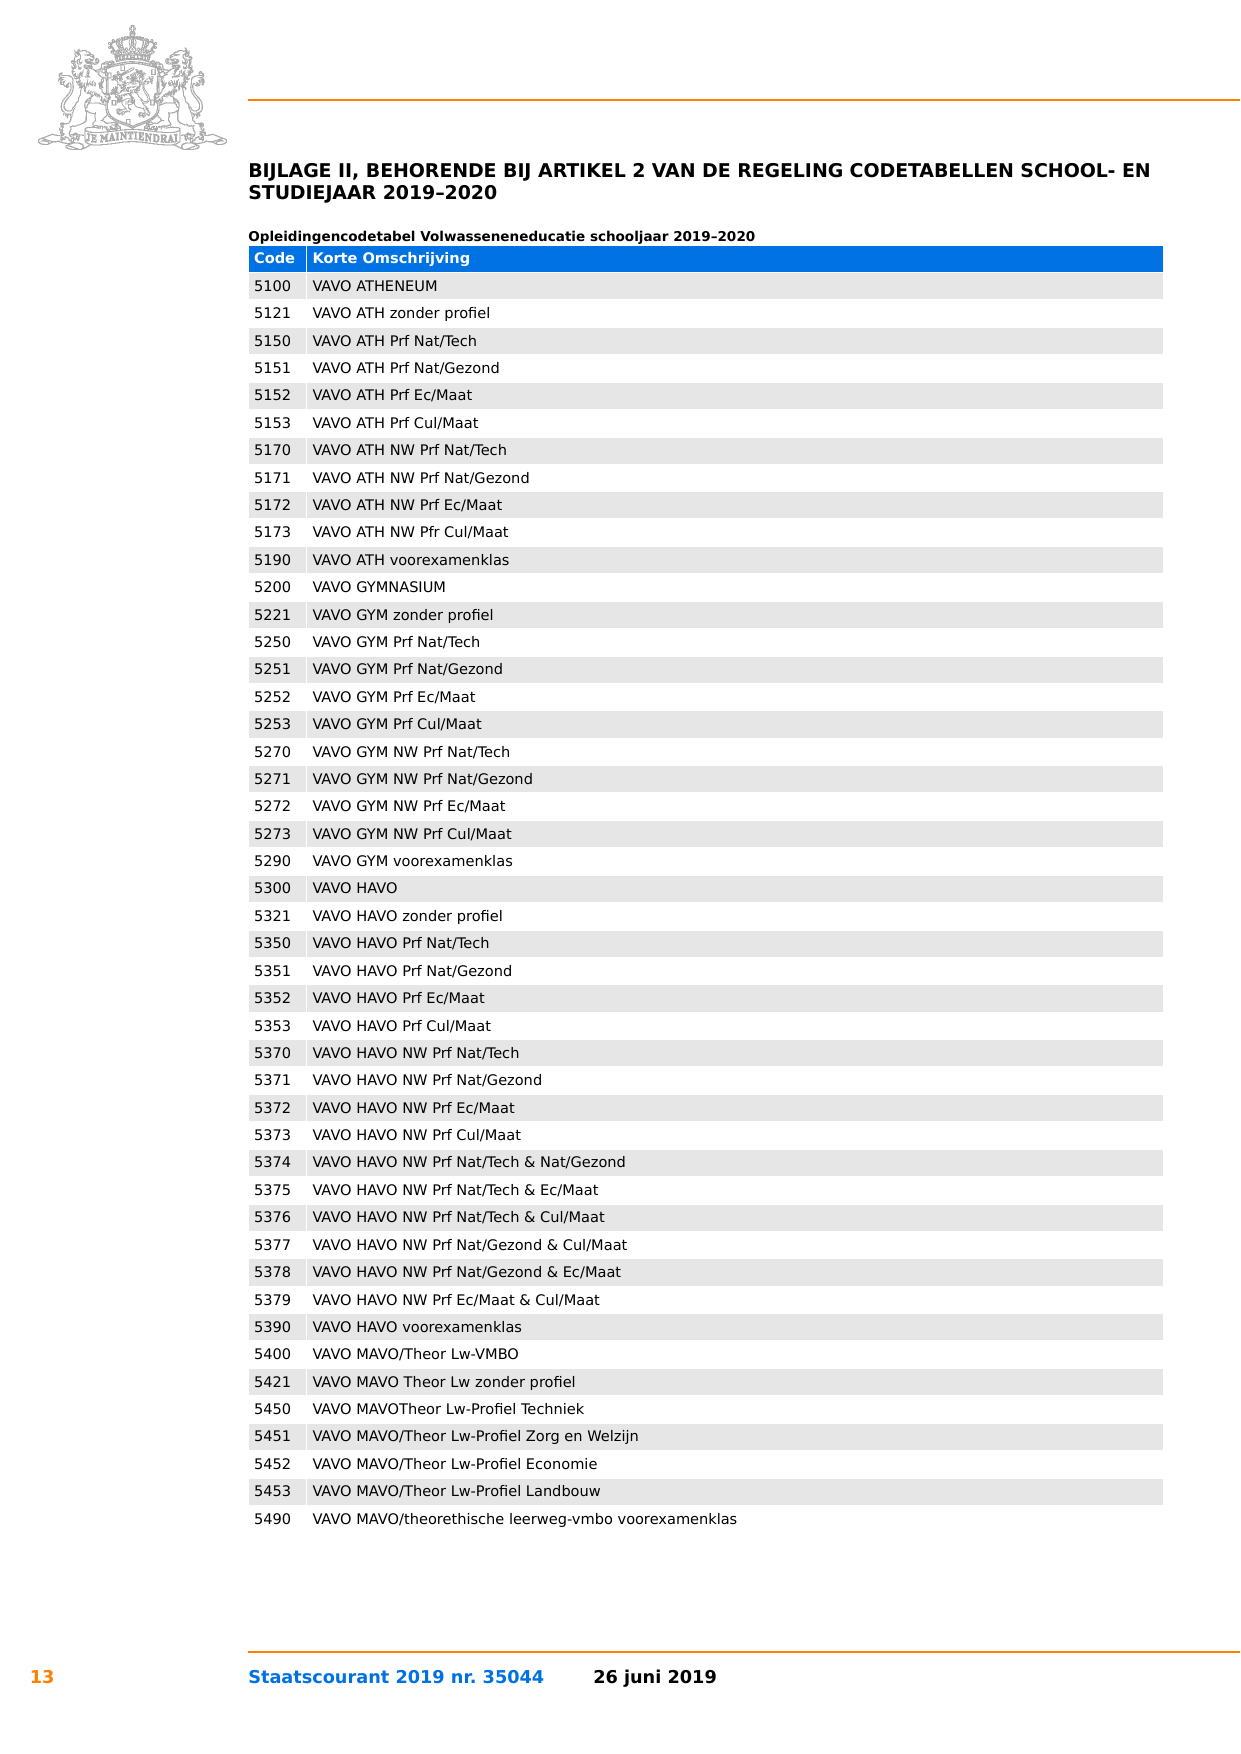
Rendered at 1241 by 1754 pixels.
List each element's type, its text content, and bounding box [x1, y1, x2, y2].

table_cell 5376 [249, 1205, 306, 1231]
table_cell 5171 [249, 465, 306, 491]
table_cell 5253 [249, 711, 306, 738]
table_cell VAVO GYM Prf Cul/Maat [307, 711, 1163, 738]
table_cell VAVO HAVO Prf Cul/Maat [307, 1013, 1163, 1039]
table_cell 5377 [249, 1232, 306, 1258]
table_cell VAVO GYM Prf Nat/Gezond [307, 657, 1163, 683]
table_cell VAVO MAVO Theor Lw zonder profiel [307, 1369, 1163, 1395]
table_cell 5170 [249, 438, 306, 464]
table_cell VAVO MAVO/Theor Lw-VMBO [307, 1341, 1163, 1368]
table_cell VAVO GYM Prf Nat/Tech [307, 629, 1163, 656]
table_cell 5300 [249, 876, 306, 902]
table_cell 5321 [249, 903, 306, 929]
table_cell 5152 [249, 383, 306, 409]
table_cell 5172 [249, 492, 306, 518]
subtitle BIJLAGE II, BEHORENDE BIJ ARTIKEL 2 VAN DE REGELING CODETABELLEN SCHOOL- EN STUDIEJAAR 2019–2020 [248, 160, 1163, 204]
table_cell 5153 [249, 410, 306, 436]
table_cell VAVO ATH Prf Ec/Maat [307, 383, 1163, 409]
table_cell 5270 [249, 739, 306, 765]
table_cell Code [249, 246, 306, 272]
table_cell VAVO GYM NW Prf Ec/Maat [307, 794, 1163, 820]
table_cell 5250 [249, 629, 306, 656]
table_cell 5173 [249, 520, 306, 546]
table_cell 5374 [249, 1150, 306, 1176]
table_cell VAVO HAVO NW Prf Nat/Tech [307, 1040, 1163, 1066]
table_cell 5150 [249, 328, 306, 354]
table_cell 5379 [249, 1287, 306, 1313]
table_cell 5373 [249, 1122, 306, 1149]
table_cell VAVO MAVO/Theor Lw-Profiel Economie [307, 1451, 1163, 1477]
table_cell VAVO HAVO voorexamenklas [307, 1314, 1163, 1340]
table_cell VAVO HAVO Prf Nat/Gezond [307, 958, 1163, 984]
table_cell VAVO HAVO NW Prf Ec/Maat [307, 1095, 1163, 1121]
table_cell VAVO ATH NW Pfr Cul/Maat [307, 520, 1163, 546]
table_cell VAVO HAVO NW Prf Ec/Maat & Cul/Maat [307, 1287, 1163, 1313]
table_cell 5370 [249, 1040, 306, 1066]
table_cell VAVO HAVO NW Prf Nat/Gezond [307, 1068, 1163, 1094]
table_cell 5353 [249, 1013, 306, 1039]
table_cell VAVO GYMNASIUM [307, 574, 1163, 601]
table_cell VAVO HAVO NW Prf Nat/Tech & Nat/Gezond [307, 1150, 1163, 1176]
table_cell 5272 [249, 794, 306, 820]
table_cell VAVO HAVO zonder profiel [307, 903, 1163, 929]
table_cell VAVO MAVO/Theor Lw-Profiel Zorg en Welzijn [307, 1424, 1163, 1450]
table_cell 5452 [249, 1451, 306, 1477]
table_cell 5252 [249, 684, 306, 710]
table_cell VAVO GYM NW Prf Cul/Maat [307, 821, 1163, 847]
table_cell VAVO GYM zonder profiel [307, 602, 1163, 628]
table_cell VAVO MAVO/Theor Lw-Profiel Landbouw [307, 1479, 1163, 1505]
table_cell VAVO HAVO NW Prf Cul/Maat [307, 1122, 1163, 1149]
picture [38, 25, 227, 150]
table_cell 5351 [249, 958, 306, 984]
table_cell VAVO ATH Prf Nat/Gezond [307, 355, 1163, 382]
table_cell VAVO HAVO NW Prf Nat/Gezond & Ec/Maat [307, 1259, 1163, 1286]
table_cell 5375 [249, 1177, 306, 1203]
table_cell VAVO GYM Prf Ec/Maat [307, 684, 1163, 710]
table_cell 5190 [249, 547, 306, 573]
table_cell 5100 [249, 273, 306, 299]
table_cell VAVO HAVO [307, 876, 1163, 902]
table_cell 5273 [249, 821, 306, 847]
table_cell 5352 [249, 985, 306, 1012]
table_cell VAVO ATH NW Prf Nat/Tech [307, 438, 1163, 464]
table_cell 5490 [249, 1506, 306, 1532]
table_cell VAVO ATH NW Prf Nat/Gezond [307, 465, 1163, 491]
table_cell VAVO HAVO NW Prf Nat/Tech & Ec/Maat [307, 1177, 1163, 1203]
table_cell VAVO GYM NW Prf Nat/Gezond [307, 766, 1163, 792]
table_cell 5378 [249, 1259, 306, 1286]
table_cell VAVO GYM voorexamenklas [307, 848, 1163, 875]
table_cell VAVO ATH zonder profiel [307, 300, 1163, 327]
table_cell VAVO HAVO NW Prf Nat/Tech & Cul/Maat [307, 1205, 1163, 1231]
table_cell 5390 [249, 1314, 306, 1340]
table_cell VAVO ATH NW Prf Ec/Maat [307, 492, 1163, 518]
table_cell 5271 [249, 766, 306, 792]
table_cell VAVO ATH Prf Cul/Maat [307, 410, 1163, 436]
table_cell VAVO ATH Prf Nat/Tech [307, 328, 1163, 354]
table_cell VAVO HAVO NW Prf Nat/Gezond & Cul/Maat [307, 1232, 1163, 1258]
table_cell 5371 [249, 1068, 306, 1094]
table_header Opleidingencodetabel Volwasseneneducatie schooljaar 2019–2020 [248, 229, 1163, 244]
table_cell VAVO GYM NW Prf Nat/Tech [307, 739, 1163, 765]
table_cell 5453 [249, 1479, 306, 1505]
table_cell 5450 [249, 1396, 306, 1423]
table_cell VAVO HAVO Prf Ec/Maat [307, 985, 1163, 1012]
table_cell 5221 [249, 602, 306, 628]
table_cell Korte Omschrijving [307, 246, 1163, 272]
table_cell VAVO ATHENEUM [307, 273, 1163, 299]
table_cell VAVO ATH voorexamenklas [307, 547, 1163, 573]
table_cell 5451 [249, 1424, 306, 1450]
table_cell 5251 [249, 657, 306, 683]
table_cell VAVO MAVO/theorethische leerweg-vmbo voorexamenklas [307, 1506, 1163, 1532]
table_cell VAVO MAVOTheor Lw-Profiel Techniek [307, 1396, 1163, 1423]
table_cell 5121 [249, 300, 306, 327]
table_cell VAVO HAVO Prf Nat/Tech [307, 931, 1163, 957]
table_cell 5350 [249, 931, 306, 957]
table_cell 5290 [249, 848, 306, 875]
table_cell 5421 [249, 1369, 306, 1395]
table_cell 5200 [249, 574, 306, 601]
table_cell 5372 [249, 1095, 306, 1121]
table_cell 5400 [249, 1341, 306, 1368]
table_cell 5151 [249, 355, 306, 382]
